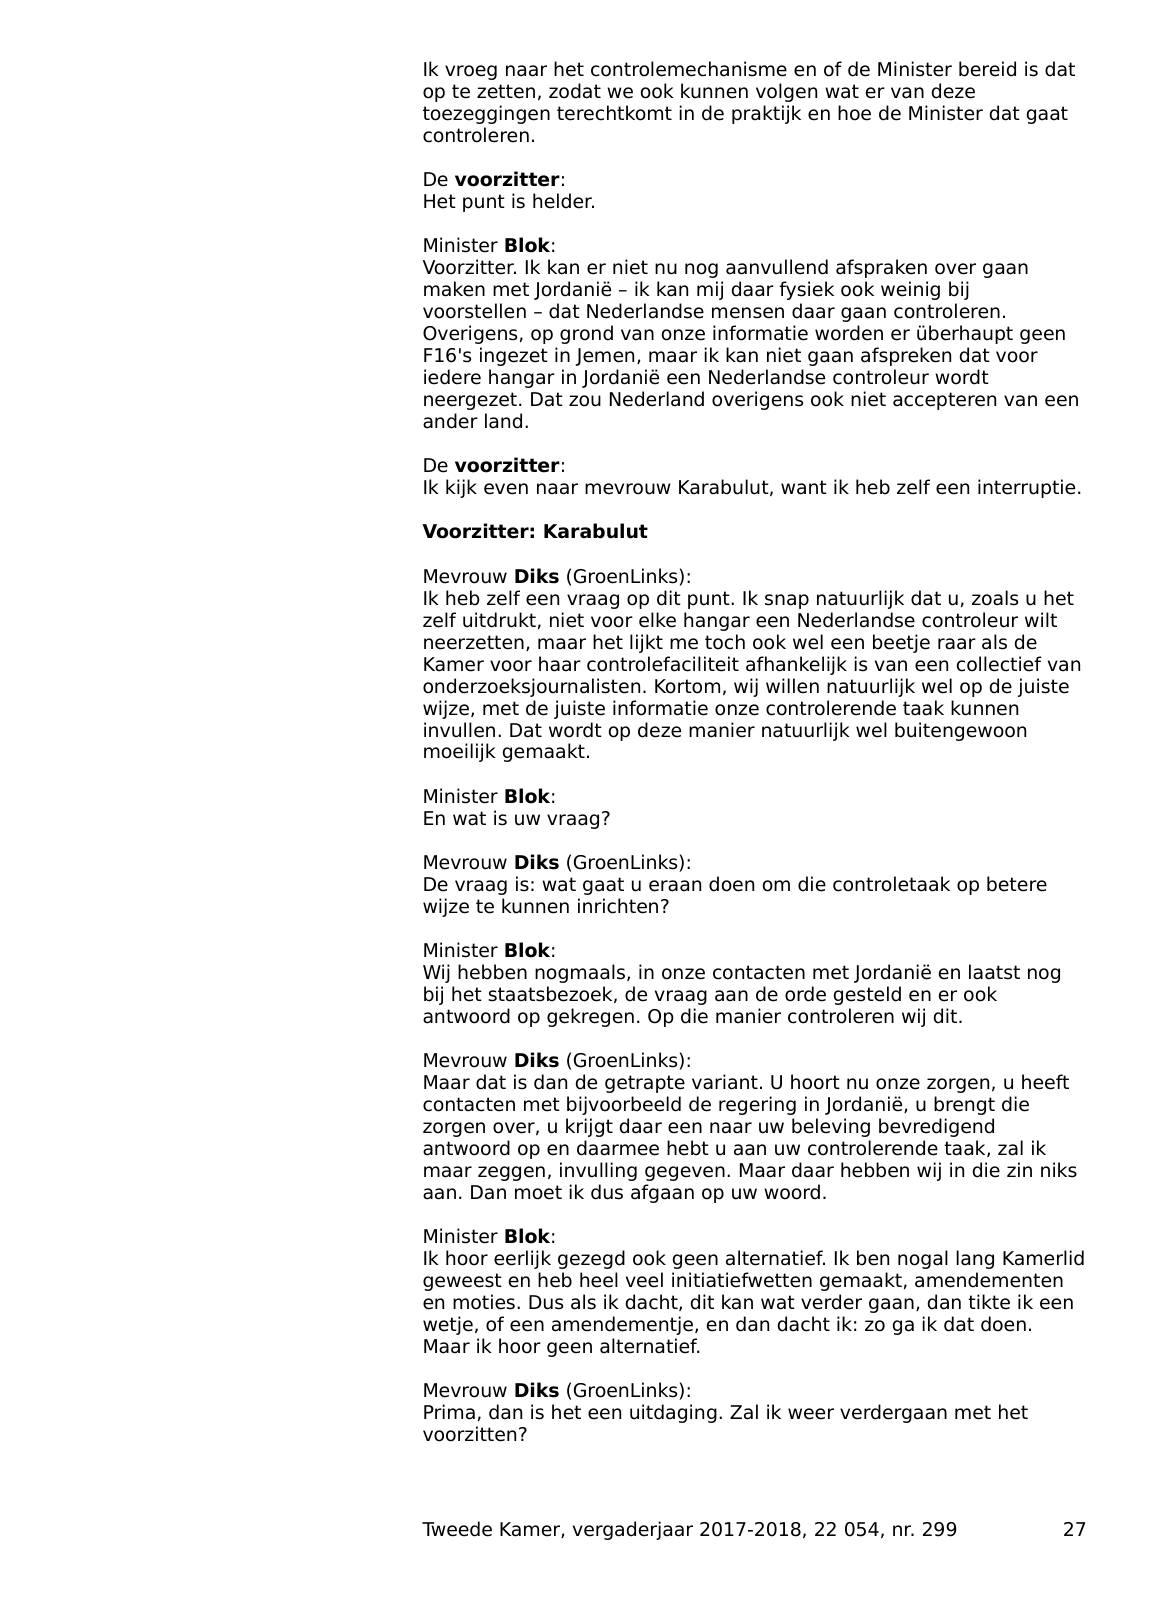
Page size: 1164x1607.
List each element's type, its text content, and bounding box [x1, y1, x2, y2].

text Ik heb zelf een vraag op dit punt. Ik snap natuurlijk dat u, zoals u het zelf uitdrukt, niet voor elke hangar een Nederlandse controleur wilt neerzetten, maar het lijkt me toch ook wel een beetje raar als de Kamer voor haar controlefaciliteit afhankelijk is van een collectief van onderzoeksjournalisten. Kortom, wij willen natuurlijk wel op de juiste wijze, met de juiste informatie onze controlerende taak kunnen invullen. Dat wordt op deze manier natuurlijk wel buitengewoon moeilijk gemaakt. [422, 588, 1087, 763]
text Ik hoor eerlijk gezegd ook geen alternatief. Ik ben nogal lang Kamerlid geweest en heb heel veel initiatiefwetten gemaakt, amendementen en moties. Dus als ik dacht, dit kan wat verder gaan, dan tikte ik een wetje, of een amendementje, en dan dacht ik: zo ga ik dat doen. Maar ik hoor geen alternatief. [422, 1248, 1087, 1358]
text Prima, dan is het een uitdaging. Zal ik weer verdergaan met het voorzitten? [422, 1402, 1087, 1446]
text Mevrouw Diks (GroenLinks): [422, 566, 1087, 588]
subtitle Voorzitter: Karabulut [422, 521, 1087, 543]
text Ik kijk even naar mevrouw Karabulut, want ik heb zelf een interruptie. [422, 477, 1087, 499]
text De vraag is: wat gaat u eraan doen om die controletaak op betere wijze te kunnen inrichten? [422, 874, 1087, 918]
text Ik vroeg naar het controlemechanisme en of de Minister bereid is dat op te zetten, zodat we ook kunnen volgen wat er van deze toezeggingen terechtkomt in de praktijk en hoe de Minister dat gaat controleren. [422, 59, 1087, 147]
text Mevrouw Diks (GroenLinks): [422, 852, 1087, 874]
text Maar dat is dan de getrapte variant. U hoort nu onze zorgen, u heeft contacten met bijvoorbeeld de regering in Jordanië, u brengt die zorgen over, u krijgt daar een naar uw beleving bevredigend antwoord op en daarmee hebt u aan uw controlerende taak, zal ik maar zeggen, invulling gegeven. Maar daar hebben wij in die zin niks aan. Dan moet ik dus afgaan op uw woord. [422, 1072, 1087, 1204]
text Mevrouw Diks (GroenLinks): [422, 1380, 1087, 1402]
text De voorzitter: [422, 455, 1087, 477]
text De voorzitter: [422, 169, 1087, 191]
text Voorzitter. Ik kan er niet nu nog aanvullend afspraken over gaan maken met Jordanië – ik kan mij daar fysiek ook weinig bij voorstellen – dat Nederlandse mensen daar gaan controleren. Overigens, op grond van onze informatie worden er überhaupt geen F16's ingezet in Jemen, maar ik kan niet gaan afspreken dat voor iedere hangar in Jordanië een Nederlandse controleur wordt neergezet. Dat zou Nederland overigens ook niet accepteren van een ander land. [422, 257, 1087, 433]
text Minister Blok: [422, 786, 1087, 808]
text Minister Blok: [422, 1226, 1087, 1248]
text Het punt is helder. [422, 191, 1087, 213]
text Mevrouw Diks (GroenLinks): [422, 1050, 1087, 1072]
text Minister Blok: [422, 235, 1087, 257]
text Wij hebben nogmaals, in onze contacten met Jordanië en laatst nog bij het staatsbezoek, de vraag aan de orde gesteld en er ook antwoord op gekregen. Op die manier controleren wij dit. [422, 962, 1087, 1028]
text En wat is uw vraag? [422, 808, 1087, 829]
text Minister Blok: [422, 940, 1087, 962]
